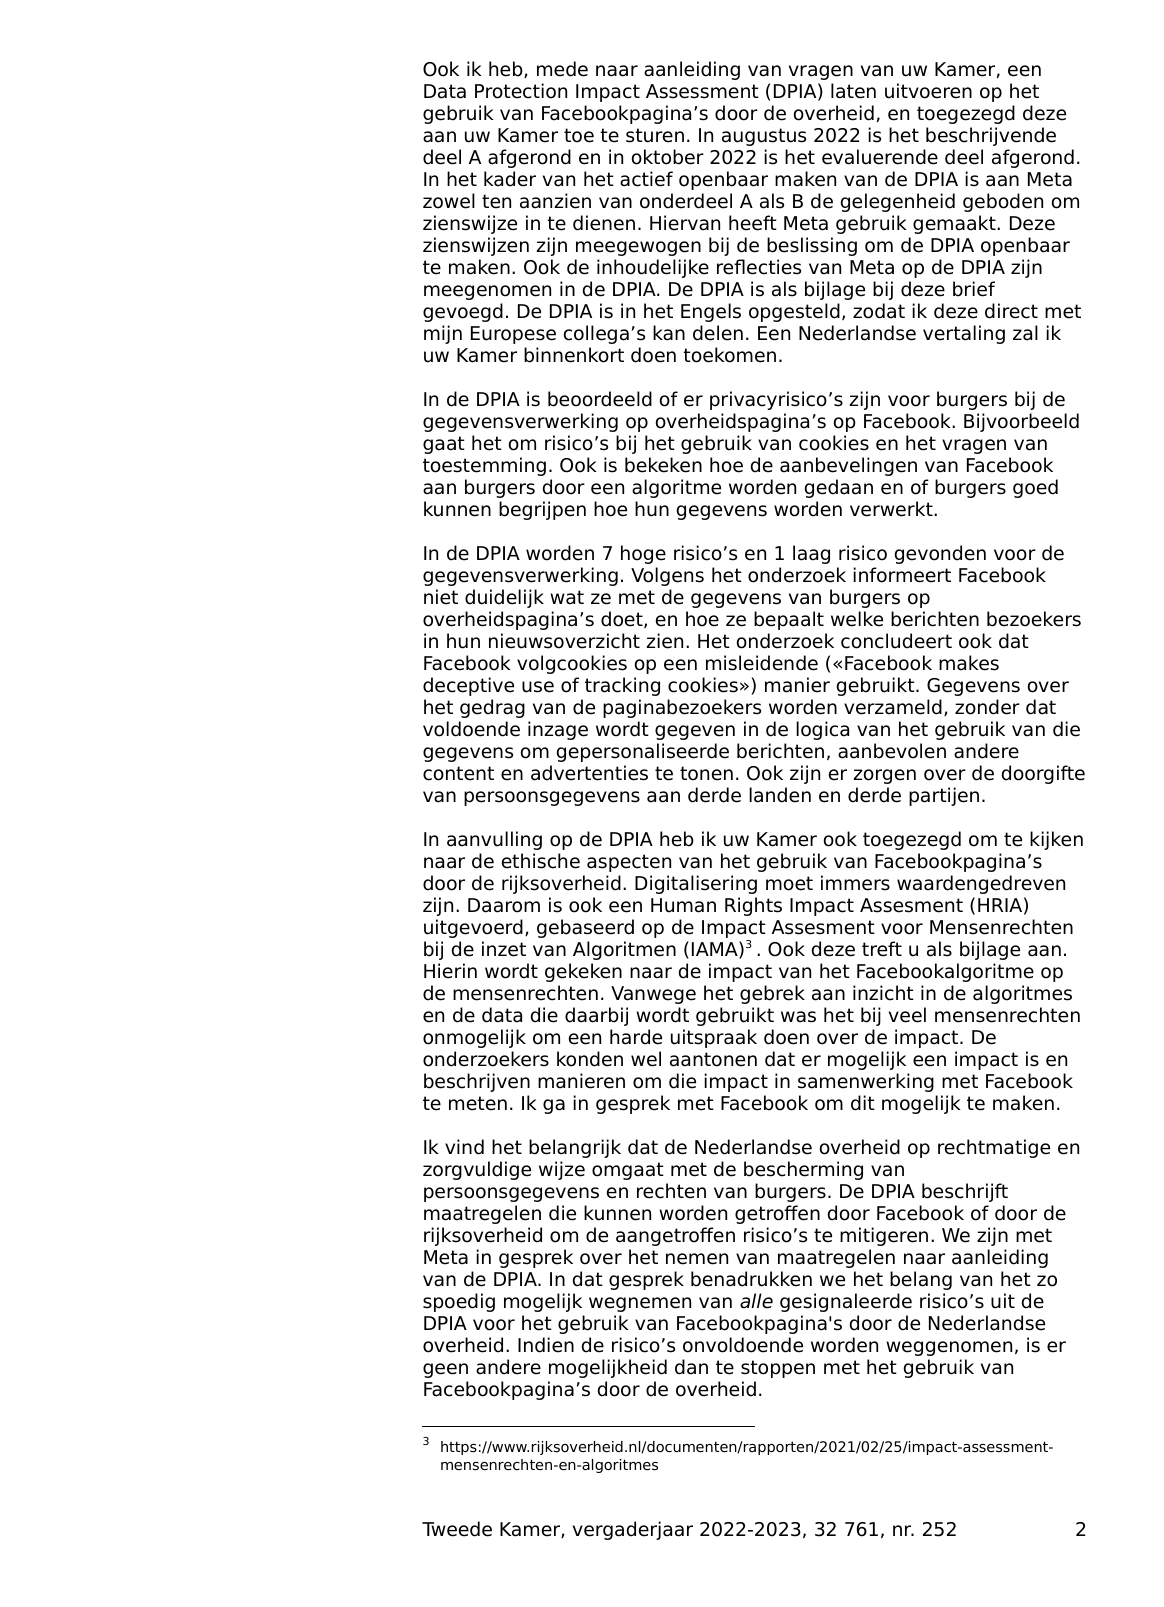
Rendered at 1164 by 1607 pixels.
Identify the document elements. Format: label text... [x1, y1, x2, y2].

text In aanvulling op de DPIA heb ik uw Kamer ook toegezegd om te kijken naar de ethische aspecten van het gebruik van Facebookpagina’s door de rijksoverheid. Digitalisering moet immers waardengedreven zijn. Daarom is ook een Human Rights Impact Assesment (HRIA) uitgevoerd, gebaseerd op de Impact Assesment voor Mensenrechten bij de inzet van Algoritmen (IAMA). Ook deze treft u als bijlage aan. Hierin wordt gekeken naar de impact van het Facebookalgoritme op de mensenrechten. Vanwege het gebrek aan inzicht in de algoritmes en de data die daarbij wordt gebruikt was het bij veel mensenrechten onmogelijk om een harde uitspraak doen over de impact. De onderzoekers konden wel aantonen dat er mogelijk een impact is en beschrijven manieren om die impact in samenwerking met Facebook te meten. Ik ga in gesprek met Facebook om dit mogelijk te maken. [422, 829, 1087, 1115]
text https://www.rijksoverheid.nl/documenten/rapporten/2021/02/25/impact-assessment-mensenrechten-en-algoritmes [422, 1435, 1087, 1474]
text Ik vind het belangrijk dat de Nederlandse overheid op rechtmatige en zorgvuldige wijze omgaat met de bescherming van persoonsgegevens en rechten van burgers. De DPIA beschrijft maatregelen die kunnen worden getroffen door Facebook of door de rijksoverheid om de aangetroffen risico’s te mitigeren. We zijn met Meta in gesprek over het nemen van maatregelen naar aanleiding van de DPIA. In dat gesprek benadrukken we het belang van het zo spoedig mogelijk wegnemen van alle gesignaleerde risico’s uit de DPIA voor het gebruik van Facebookpagina's door de Nederlandse overheid. Indien de risico’s onvoldoende worden weggenomen, is er geen andere mogelijkheid dan te stoppen met het gebruik van Facebookpagina’s door de overheid. [422, 1137, 1087, 1401]
text In de DPIA worden 7 hoge risico’s en 1 laag risico gevonden voor de gegevensverwerking. Volgens het onderzoek informeert Facebook niet duidelijk wat ze met de gegevens van burgers op overheidspagina’s doet, en hoe ze bepaalt welke berichten bezoekers in hun nieuwsoverzicht zien. Het onderzoek concludeert ook dat Facebook volgcookies op een misleidende («Facebook makes deceptive use of tracking cookies») manier gebruikt. Gegevens over het gedrag van de paginabezoekers worden verzameld, zonder dat voldoende inzage wordt gegeven in de logica van het gebruik van die gegevens om gepersonaliseerde berichten, aanbevolen andere content en advertenties te tonen. Ook zijn er zorgen over de doorgifte van persoonsgegevens aan derde landen en derde partijen. [422, 543, 1087, 807]
text Ook ik heb, mede naar aanleiding van vragen van uw Kamer, een Data Protection Impact Assessment (DPIA) laten uitvoeren op het gebruik van Facebookpagina’s door de overheid, en toegezegd deze aan uw Kamer toe te sturen. In augustus 2022 is het beschrijvende deel A afgerond en in oktober 2022 is het evaluerende deel afgerond. In het kader van het actief openbaar maken van de DPIA is aan Meta zowel ten aanzien van onderdeel A als B de gelegenheid geboden om zienswijze in te dienen. Hiervan heeft Meta gebruik gemaakt. Deze zienswijzen zijn meegewogen bij de beslissing om de DPIA openbaar te maken. Ook de inhoudelijke reflecties van Meta op de DPIA zijn meegenomen in de DPIA. De DPIA is als bijlage bij deze brief gevoegd. De DPIA is in het Engels opgesteld, zodat ik deze direct met mijn Europese collega’s kan delen. Een Nederlandse vertaling zal ik uw Kamer binnenkort doen toekomen. [422, 59, 1087, 367]
text In de DPIA is beoordeeld of er privacyrisico’s zijn voor burgers bij de gegevensverwerking op overheidspagina’s op Facebook. Bijvoorbeeld gaat het om risico’s bij het gebruik van cookies en het vragen van toestemming. Ook is bekeken hoe de aanbevelingen van Facebook aan burgers door een algoritme worden gedaan en of burgers goed kunnen begrijpen hoe hun gegevens worden verwerkt. [422, 389, 1087, 521]
